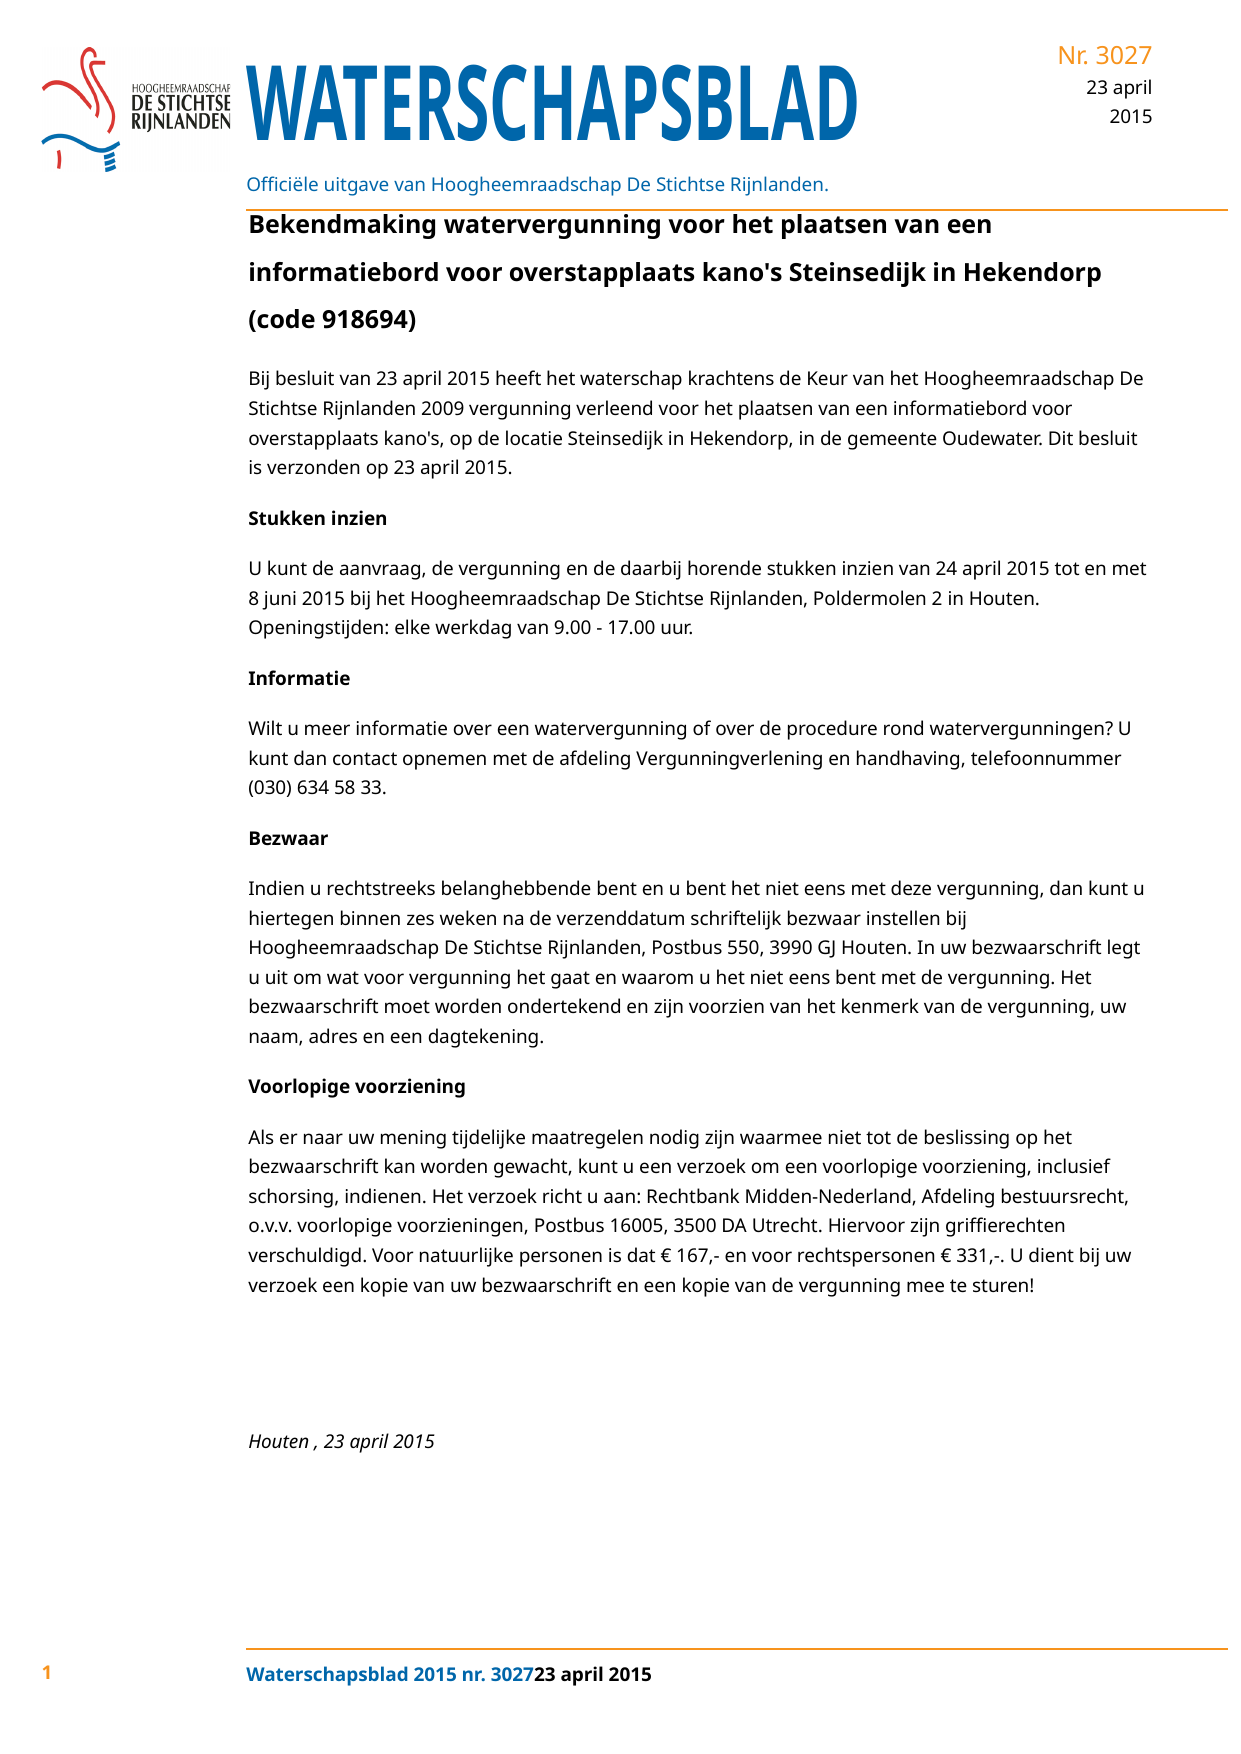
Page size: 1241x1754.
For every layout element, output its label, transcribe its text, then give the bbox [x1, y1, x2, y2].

text Wilt u meer informatie over een watervergunning of over de procedure rond watervergunningen? U kunt dan contact opnemen met de afdeling Vergunningverlening en handhaving, telefoonnummer (030) 634 58 33. [248, 715, 1152, 800]
text Voorlopige voorziening [248, 1073, 1152, 1099]
text Als er naar uw mening tijdelijke maatregelen nodig zijn waarmee niet tot de beslissing op het bezwaarschrift kan worden gewacht, kunt u een verzoek om een voorlopige voorziening, inclusief schorsing, indienen. Het verzoek richt u aan: Rechtbank Midden-Nederland, Afdeling bestuursrecht, o.v.v. voorlopige voorzieningen, Postbus 16005, 3500 DA Utrecht. Hiervoor zijn griffierechten verschuldigd. Voor natuurlijke personen is dat € 167,- en voor rechtspersonen € 331,-. U dient bij uw verzoek een kopie van uw bezwaarschrift en een kopie van de vergunning mee te sturen! [248, 1124, 1152, 1297]
text Indien u rechtstreeks belanghebbende bent en u bent het niet eens met deze vergunning, dan kunt u hiertegen binnen zes weken na de verzenddatum schriftelijk bezwaar instellen bij Hoogheemraadschap De Stichtse Rijnlanden, Postbus 550, 3990 GJ Houten. In uw bezwaarschrift legt u uit om wat voor vergunning het gaat en waarom u het niet eens bent met de vergunning. Het bezwaarschrift moet worden ondertekend en zijn voorzien van het kenmerk van de vergunning, uw naam, adres en een dagtekening. [248, 875, 1152, 1049]
text Bekendmaking watervergunning voor het plaatsen van een informatiebord voor overstapplaats kano's Steinsedijk in Hekendorp (code 918694) [248, 211, 1152, 336]
text Bezwaar [248, 825, 1152, 850]
text Bij besluit van 23 april 2015 heeft het waterschap krachtens de Keur van het Hoogheemraadschap De Stichtse Rijnlanden 2009 vergunning verleend voor het plaatsen van een informatiebord voor overstapplaats kano's, op de locatie Steinsedijk in Hekendorp, in de gemeente Oudewater. Dit besluit is verzonden op 23 april 2015. [248, 366, 1152, 480]
text Houten , 23 april 2015 [248, 1428, 1152, 1454]
picture [41, 47, 231, 172]
text Stukken inzien [248, 505, 1152, 530]
text Informatie [248, 665, 1152, 690]
text U kunt de aanvraag, de vergunning en de daarbij horende stukken inzien van 24 april 2015 tot en met 8 juni 2015 bij het Hoogheemraadschap De Stichtse Rijnlanden, Poldermolen 2 in Houten. Openingstijden: elke werkdag van 9.00 - 17.00 uur. [248, 555, 1152, 640]
